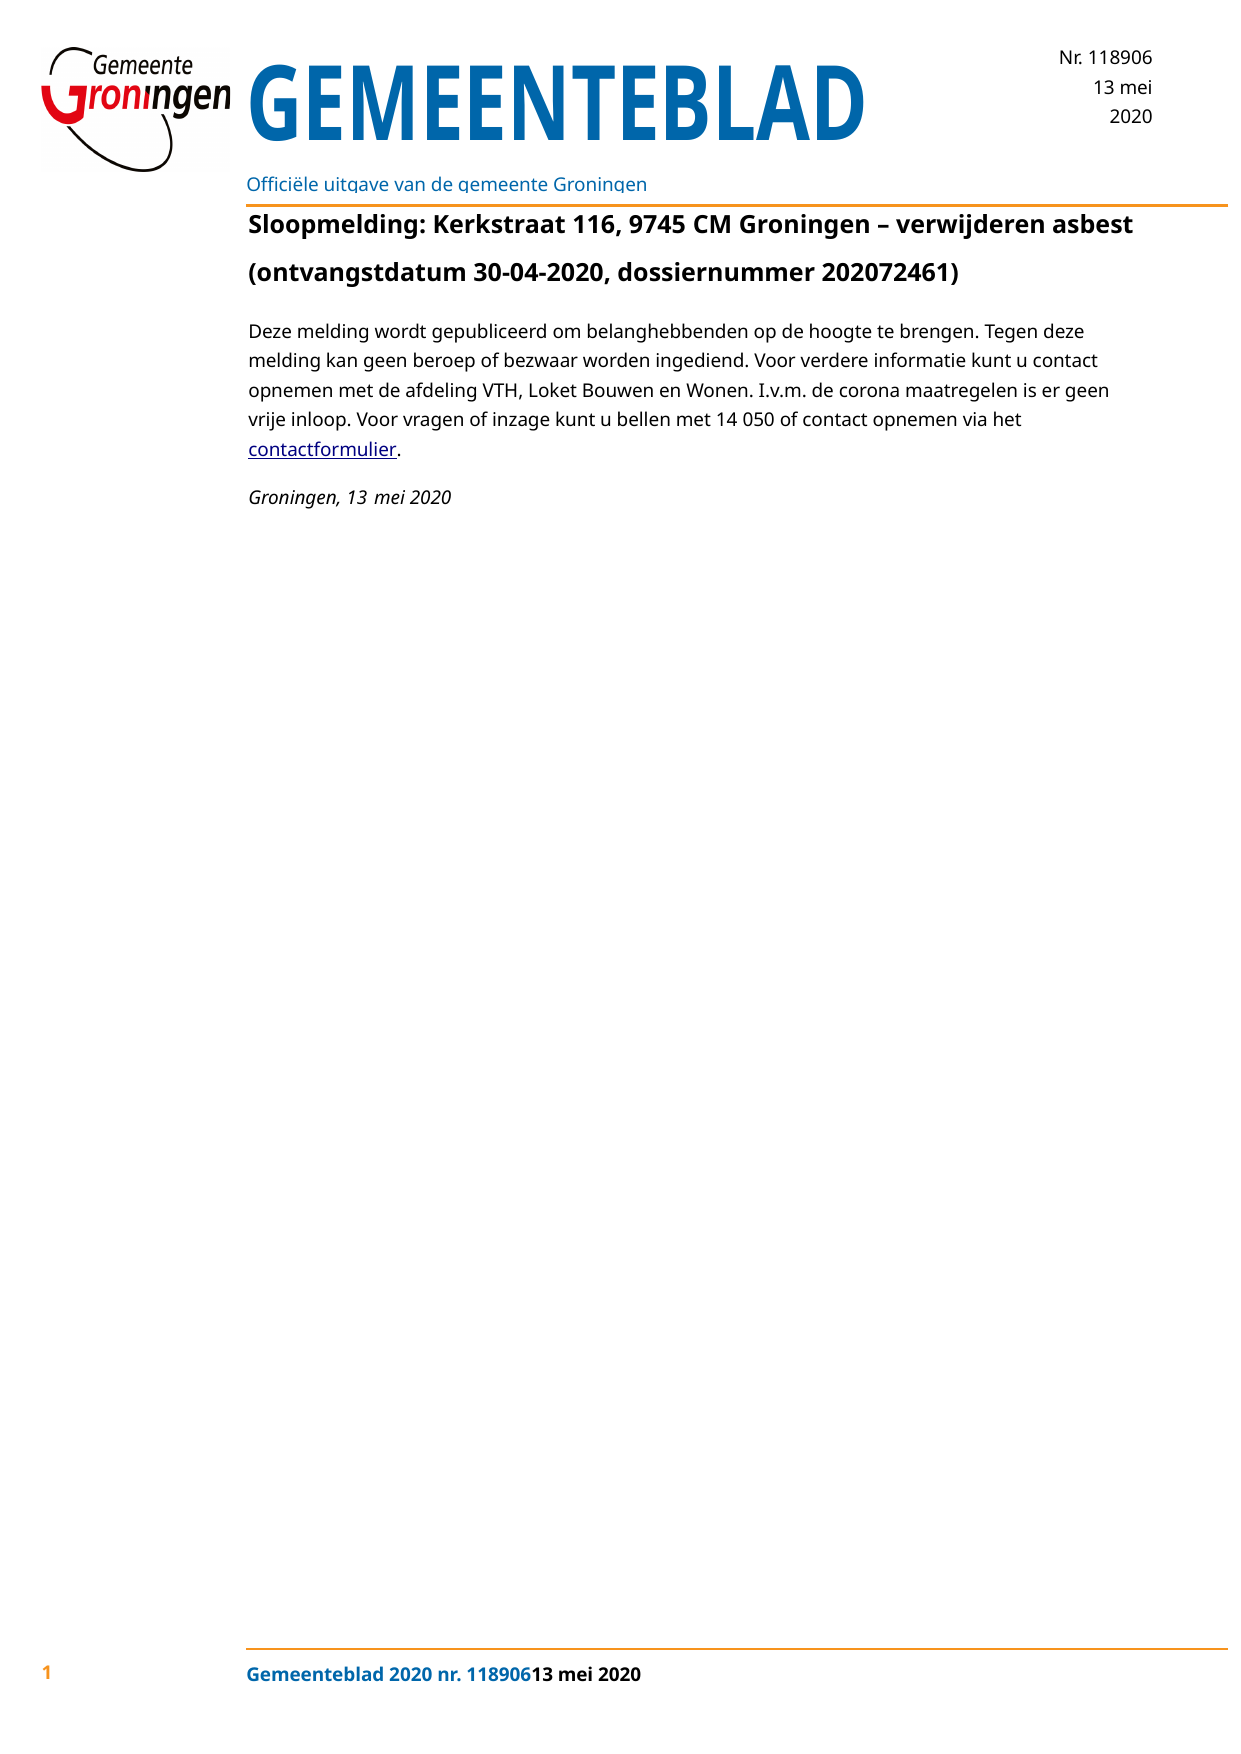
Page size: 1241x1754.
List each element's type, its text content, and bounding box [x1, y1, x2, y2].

text Sloopmelding: Kerkstraat 116, 9745 CM Groningen – verwijderen asbest (ontvangstdatum 30-04-2020, dossiernummer 202072461) [248, 207, 1152, 288]
text Deze melding wordt gepubliceerd om belanghebbenden op de hoogte te brengen. Tegen deze melding kan geen beroep of bezwaar worden ingediend. Voor verdere informatie kunt u contact opnemen met de afdeling VTH, Loket Bouwen en Wonen. I.v.m. de corona maatregelen is er geen vrije inloop. Voor vragen of inzage kunt u bellen met 14 050 of contact opnemen via het contactformulier. [248, 318, 1152, 462]
text Groningen, 13 mei 2020 [248, 484, 1152, 510]
picture [41, 47, 231, 172]
